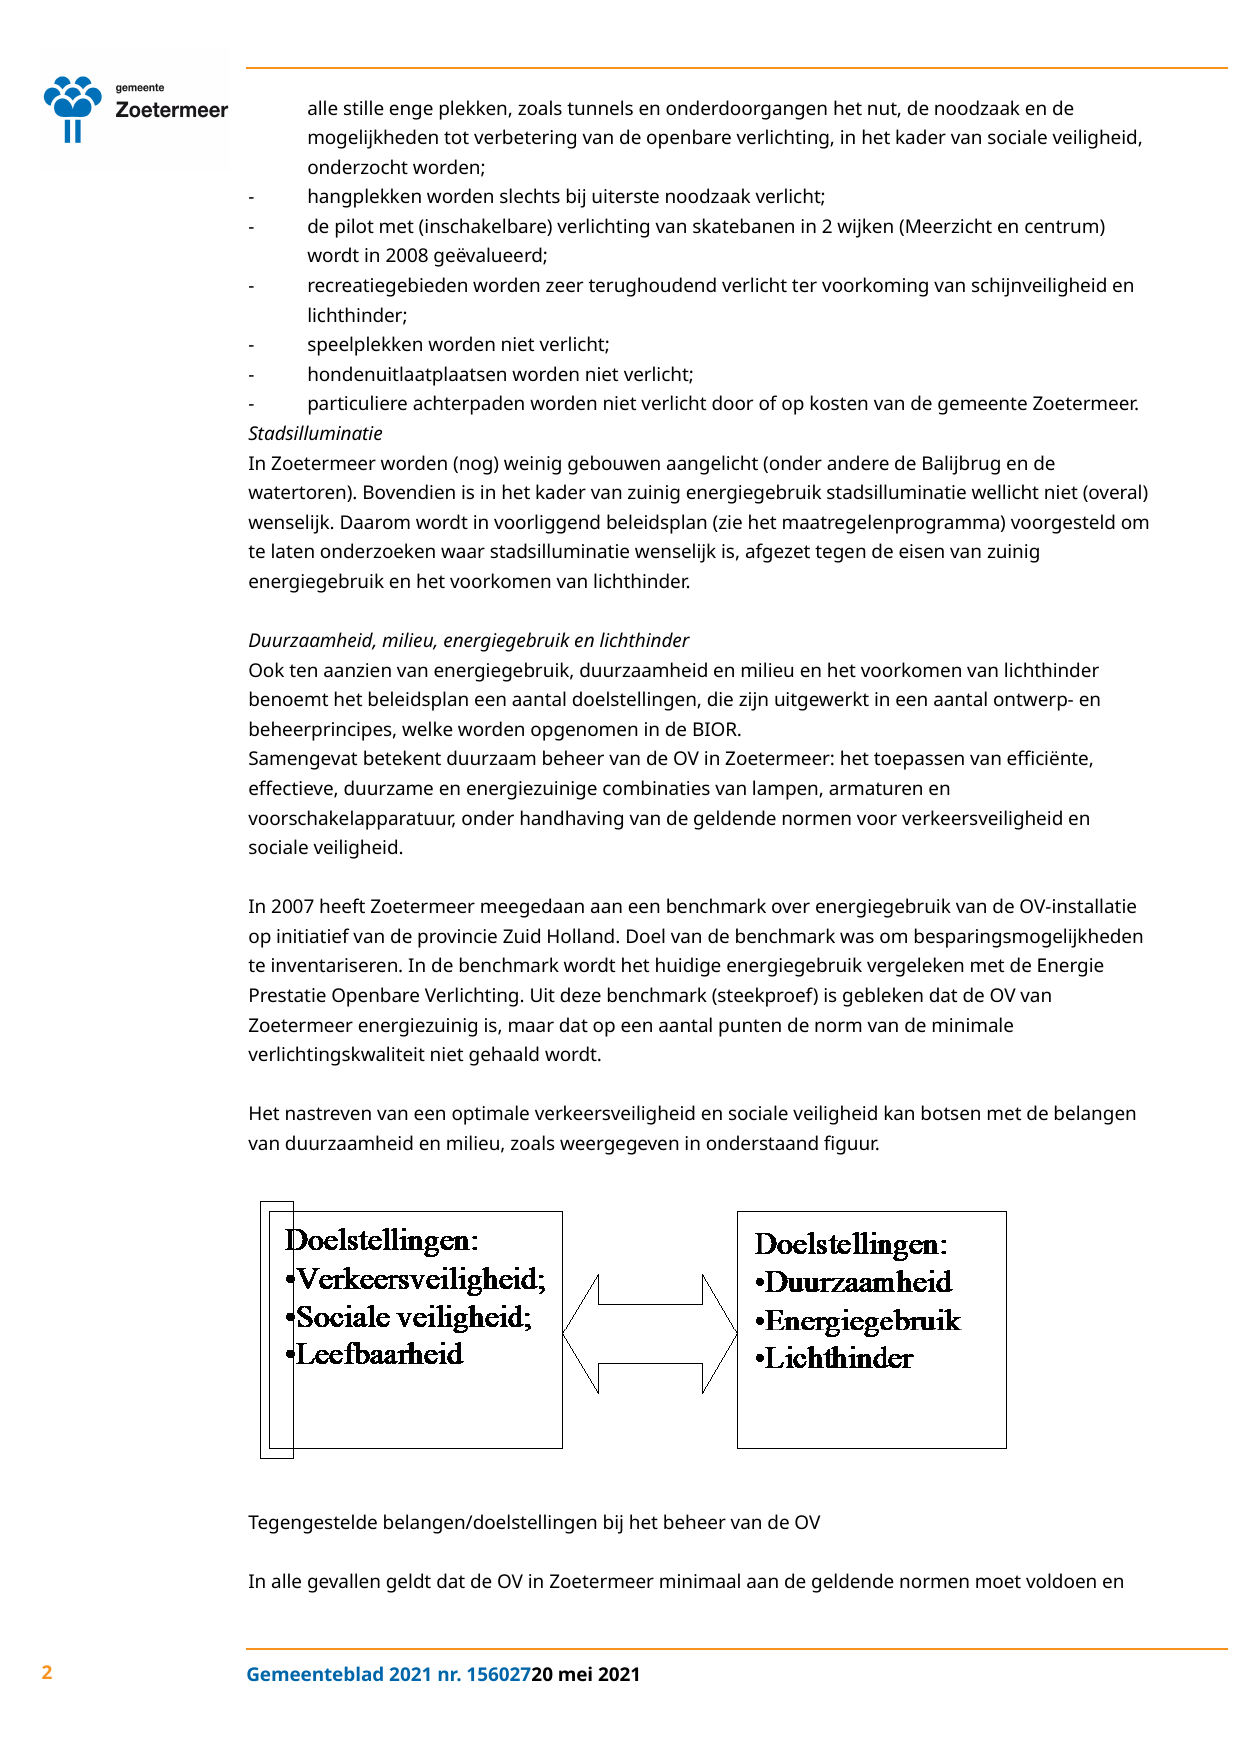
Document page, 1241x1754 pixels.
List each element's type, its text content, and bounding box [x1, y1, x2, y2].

text Samengevat betekent duurzaam beheer van de OV in Zoetermeer: het toepassen van efficiënte, effectieve, duurzame en energiezuinige combinaties van lampen, armaturen en voorschakelapparatuur, onder handhaving van de geldende normen voor verkeersveiligheid en sociale veiligheid. [248, 746, 1152, 860]
picture [41, 47, 231, 172]
text In alle gevallen geldt dat de OV in Zoetermeer minimaal aan de geldende normen moet voldoen en [248, 1568, 1152, 1594]
text In Zoetermeer worden (nog) weinig gebouwen aangelicht (onder andere de Balijbrug en de watertoren). Bovendien is in het kader van zuinig energiegebruik stadsilluminatie wellicht niet (overal) wenselijk. Daarom wordt in voorliggend beleidsplan (zie het maatregelenprogramma) voorgesteld om te laten onderzoeken waar stadsilluminatie wenselijk is, afgezet tegen de eisen van zuinig energiegebruik en het voorkomen van lichthinder. [248, 450, 1152, 594]
text In 2007 heeft Zoetermeer meegedaan aan een benchmark over energiegebruik van de OV-installatie op initiatief van de provincie Zuid Holland. Doel van de benchmark was om besparingsmogelijkheden te inventariseren. In de benchmark wordt het huidige energiegebruik vergeleken met de Energie Prestatie Openbare Verlichting. Uit deze benchmark (steekproef) is gebleken dat de OV van Zoetermeer energiezuinig is, maar dat op een aantal punten de norm van de minimale verlichtingskwaliteit niet gehaald wordt. [248, 893, 1152, 1067]
list hondenuitlaatplaatsen worden niet verlicht; [248, 361, 1152, 387]
text Het nastreven van een optimale verkeersveiligheid en sociale veiligheid kan botsen met de belangen van duurzaamheid en milieu, zoals weergegeven in onderstaand figuur. [248, 1101, 1152, 1156]
text Ook ten aanzien van energiegebruik, duurzaamheid en milieu en het voorkomen van lichthinder benoemt het beleidsplan een aantal doelstellingen, die zijn uitgewerkt in een aantal ontwerp- en beheerprincipes, welke worden opgenomen in de BIOR. [248, 657, 1152, 742]
list speelplekken worden niet verlicht; [248, 331, 1152, 357]
text Duurzaamheid, milieu, energiegebruik en lichthinder [248, 627, 1152, 653]
list de pilot met (inschakelbare) verlichting van skatebanen in 2 wijken (Meerzicht en centrum) wordt in 2008 geëvalueerd; [248, 213, 1152, 268]
list recreatiegebieden worden zeer terughoudend verlicht ter voorkoming van schijnveiligheid en lichthinder; [248, 272, 1152, 328]
picture [268, 1210, 1008, 1450]
list particuliere achterpaden worden niet verlicht door of op kosten van de gemeente Zoetermeer. [248, 391, 1152, 416]
text Tegengestelde belangen/doelstellingen bij het beheer van de OV [248, 1509, 1152, 1535]
text Stadsilluminatie [248, 420, 1152, 446]
list alle stille enge plekken, zoals tunnels en onderdoorgangen het nut, de noodzaak en de mogelijkheden tot verbetering van de openbare verlichting, in het kader van sociale veiligheid, onderzocht worden; [248, 95, 1152, 180]
list hangplekken worden slechts bij uiterste noodzaak verlicht; [248, 183, 1152, 209]
